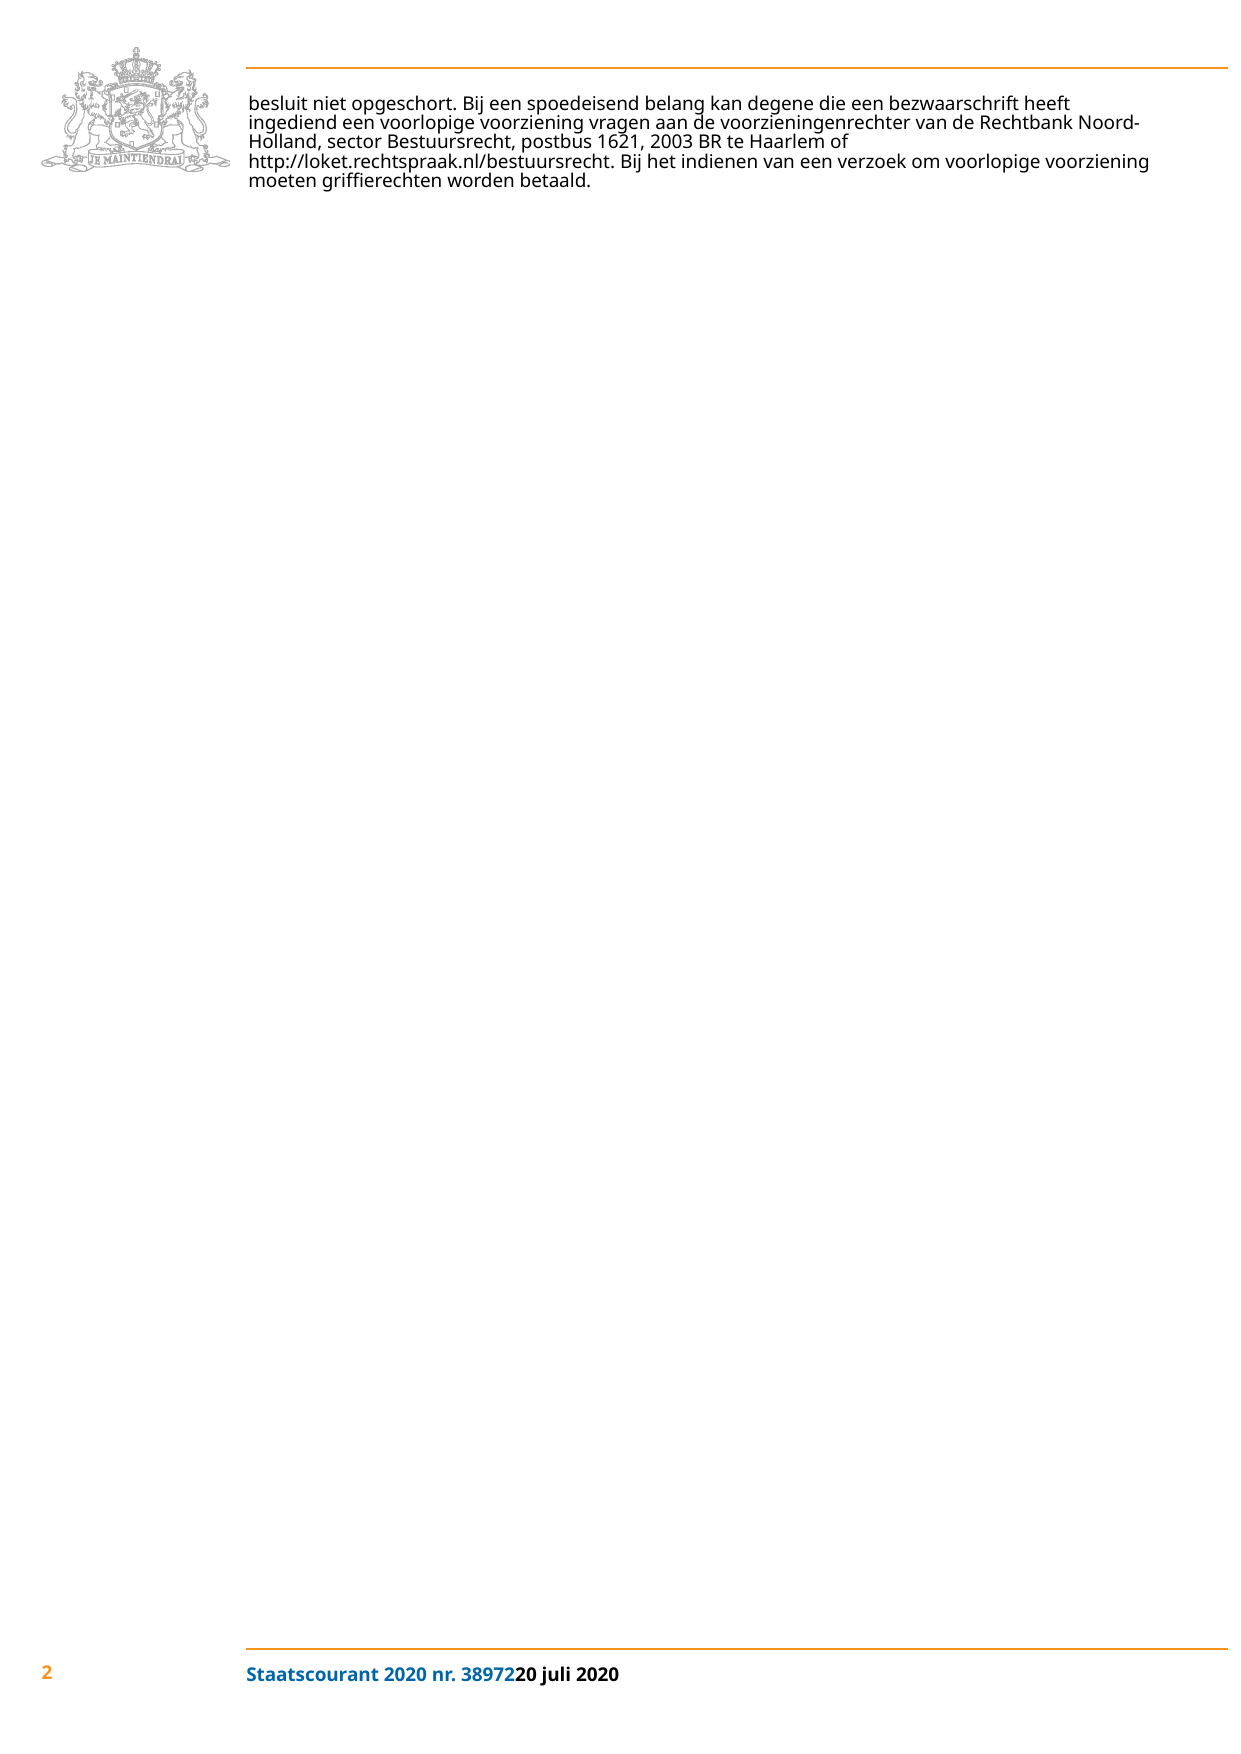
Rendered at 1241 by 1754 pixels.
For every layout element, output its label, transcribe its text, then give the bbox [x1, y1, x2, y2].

picture [41, 47, 231, 172]
text besluit niet opgeschort. Bij een spoedeisend belang kan degene die een bezwaarschrift heeft ingediend een voorlopige voorziening vragen aan de voorzieningenrechter van de Rechtbank Noord-Holland, sector Bestuursrecht, postbus 1621, 2003 BR te Haarlem of http://loket.rechtspraak.nl/bestuursrecht. Bij het indienen van een verzoek om voorlopige voorziening moeten griffierechten worden betaald. [248, 95, 1152, 191]
